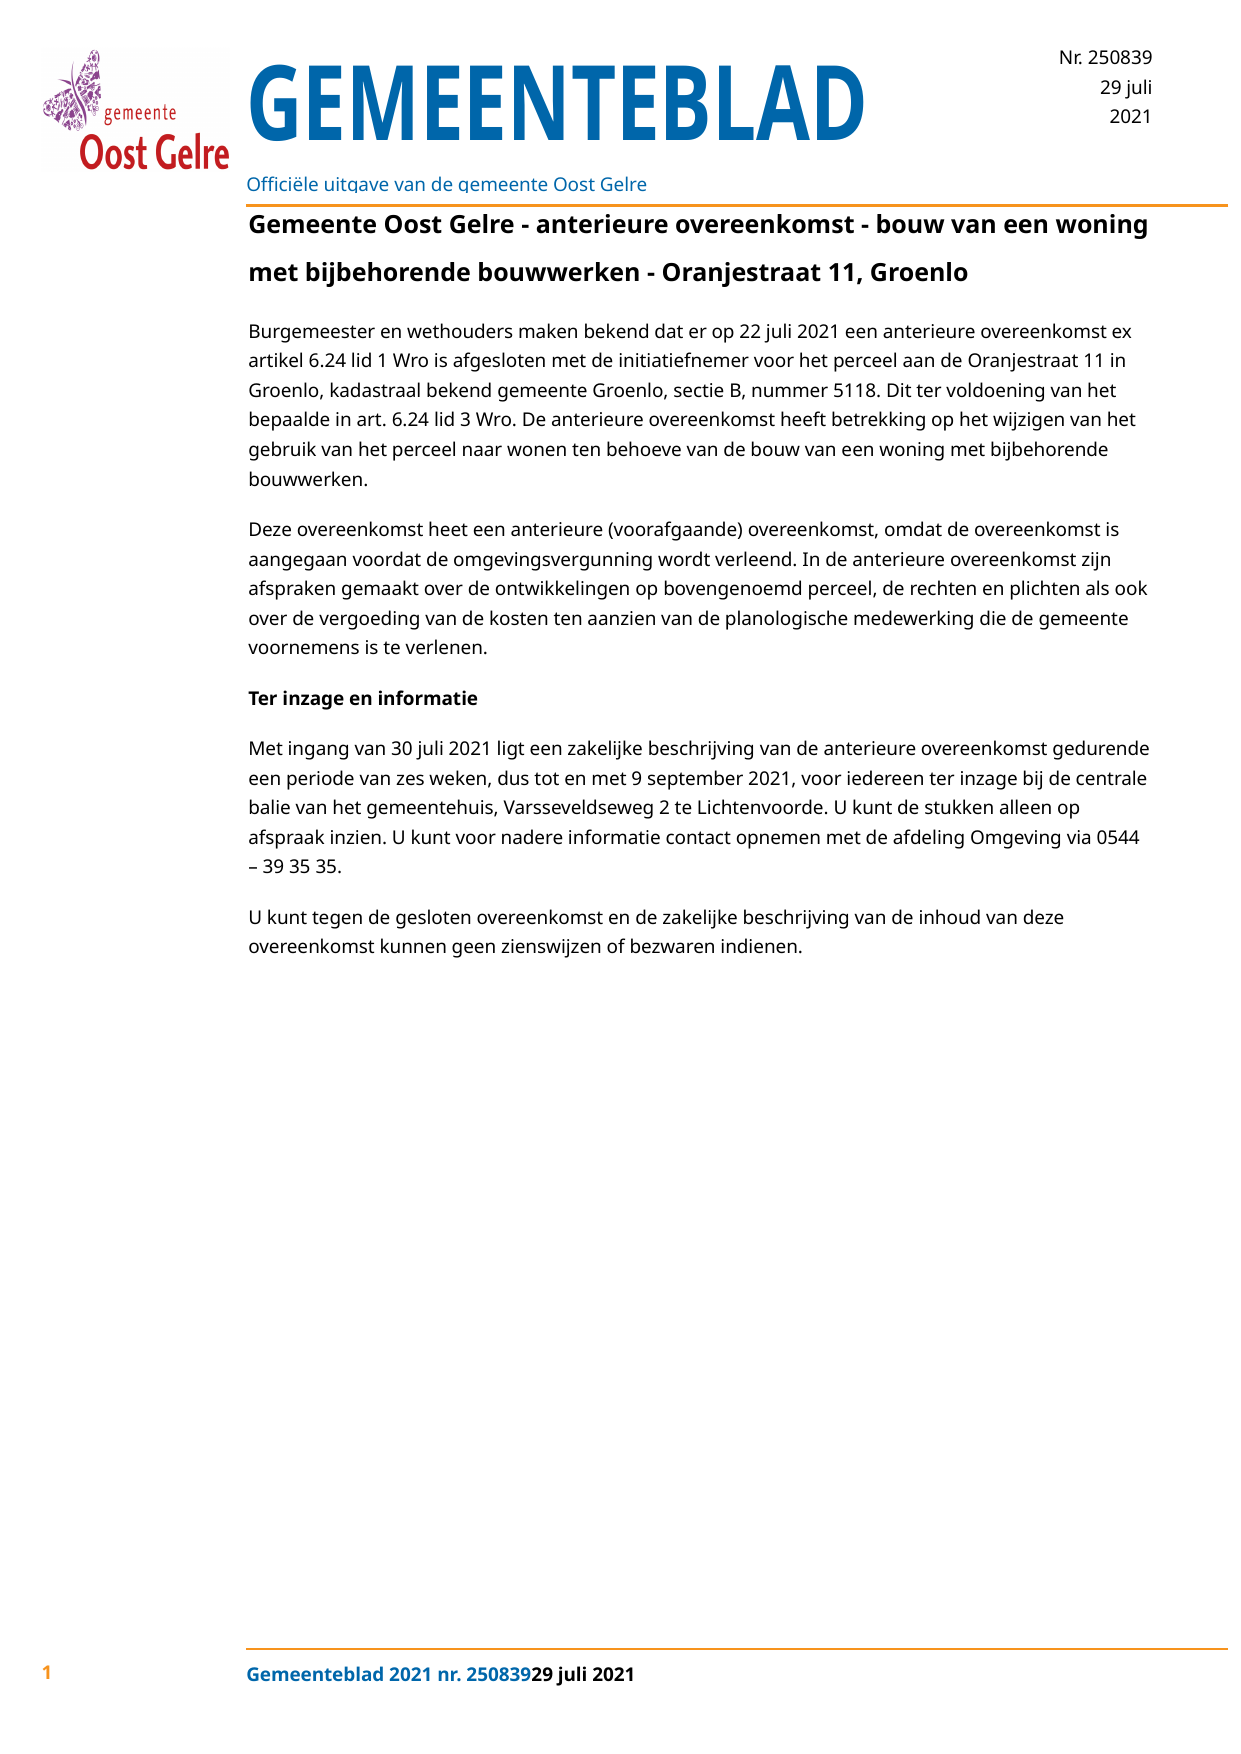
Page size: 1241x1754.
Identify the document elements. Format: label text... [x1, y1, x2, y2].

text U kunt tegen de gesloten overeenkomst en de zakelijke beschrijving van de inhoud van deze overeenkomst kunnen geen zienswijzen of bezwaren indienen. [248, 904, 1152, 959]
text Deze overeenkomst heet een anterieure (voorafgaande) overeenkomst, omdat de overeenkomst is aangegaan voordat de omgevingsvergunning wordt verleend. In de anterieure overeenkomst zijn afspraken gemaakt over de ontwikkelingen op bovengenoemd perceel, de rechten en plichten als ook over de vergoeding van de kosten ten aanzien van de planologische medewerking die de gemeente voornemens is te verlenen. [248, 516, 1152, 660]
text Gemeente Oost Gelre - anterieure overeenkomst - bouw van een woning met bijbehorende bouwwerken - Oranjestraat 11, Groenlo [248, 207, 1152, 288]
text Burgemeester en wethouders maken bekend dat er op 22 juli 2021 een anterieure overeenkomst ex artikel 6.24 lid 1 Wro is afgesloten met de initiatiefnemer voor het perceel aan de Oranjestraat 11 in Groenlo, kadastraal bekend gemeente Groenlo, sectie B, nummer 5118. Dit ter voldoening van het bepaalde in art. 6.24 lid 3 Wro. De anterieure overeenkomst heeft betrekking op het wijzigen van het gebruik van het perceel naar wonen ten behoeve van de bouw van een woning met bijbehorende bouwwerken. [248, 318, 1152, 492]
text Met ingang van 30 juli 2021 ligt een zakelijke beschrijving van de anterieure overeenkomst gedurende een periode van zes weken, dus tot en met 9 september 2021, voor iedereen ter inzage bij de centrale balie van het gemeentehuis, Varsseveldseweg 2 te Lichtenvoorde. U kunt de stukken alleen op afspraak inzien. U kunt voor nadere informatie contact opnemen met de afdeling Omgeving via 0544 – 39 35 35. [248, 735, 1152, 879]
picture [41, 47, 231, 172]
text Ter inzage en informatie [248, 685, 1152, 711]
